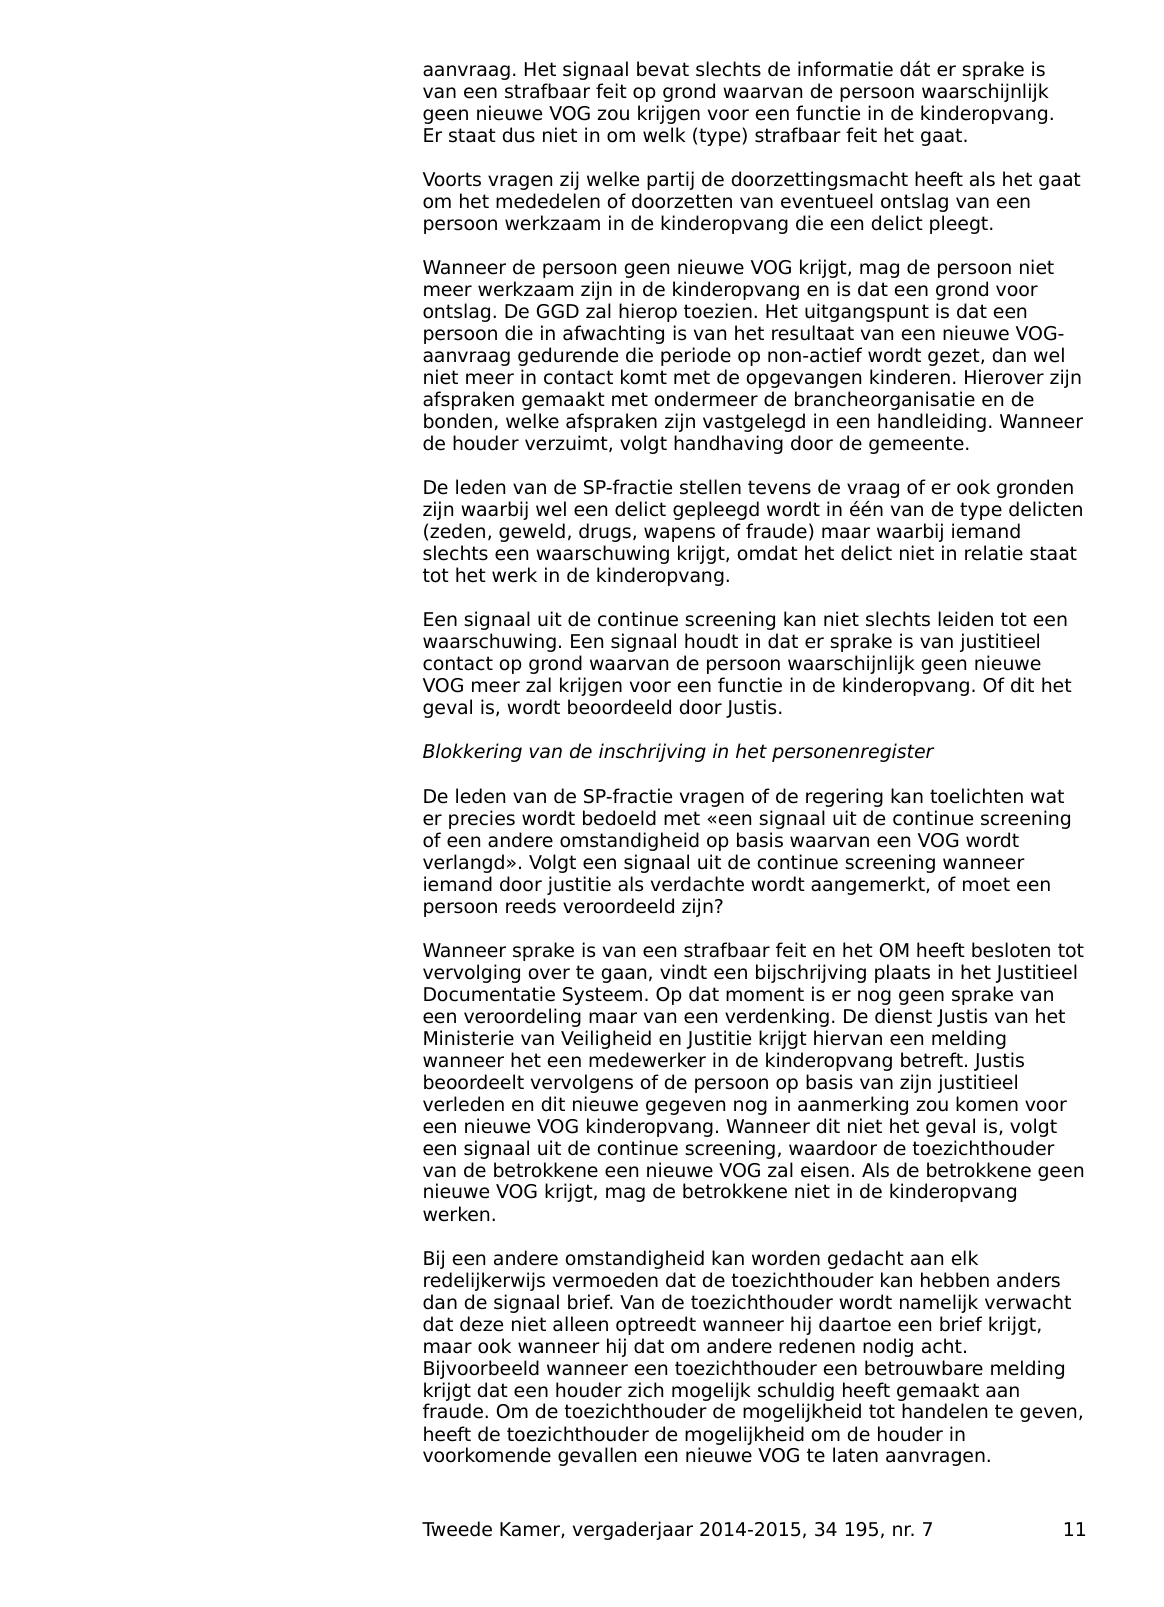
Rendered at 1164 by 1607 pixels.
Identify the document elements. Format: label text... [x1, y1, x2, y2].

subtitle Blokkering van de inschrijving in het personenregister [422, 741, 1087, 763]
text Wanneer sprake is van een strafbaar feit en het OM heeft besloten tot vervolging over te gaan, vindt een bijschrijving plaats in het Justitieel Documentatie Systeem. Op dat moment is er nog geen sprake van een veroordeling maar van een verdenking. De dienst Justis van het Ministerie van Veiligheid en Justitie krijgt hiervan een melding wanneer het een medewerker in de kinderopvang betreft. Justis beoordeelt vervolgens of de persoon op basis van zijn justitieel verleden en dit nieuwe gegeven nog in aanmerking zou komen voor een nieuwe VOG kinderopvang. Wanneer dit niet het geval is, volgt een signaal uit de continue screening, waardoor de toezichthouder van de betrokkene een nieuwe VOG zal eisen. Als de betrokkene geen nieuwe VOG krijgt, mag de betrokkene niet in de kinderopvang werken. [422, 940, 1087, 1225]
text aanvraag. Het signaal bevat slechts de informatie dát er sprake is van een strafbaar feit op grond waarvan de persoon waarschijnlijk geen nieuwe VOG zou krijgen voor een functie in de kinderopvang. [422, 59, 1087, 125]
text Wanneer de persoon geen nieuwe VOG krijgt, mag de persoon niet meer werkzaam zijn in de kinderopvang en is dat een grond voor ontslag. De GGD zal hierop toezien. Het uitgangspunt is dat een persoon die in afwachting is van het resultaat van een nieuwe VOG-aanvraag gedurende die periode op non-actief wordt gezet, dan wel niet meer in contact komt met de opgevangen kinderen. Hierover zijn afspraken gemaakt met ondermeer de brancheorganisatie en de bonden, welke afspraken zijn vastgelegd in een handleiding. Wanneer de houder verzuimt, volgt handhaving door de gemeente. [422, 257, 1087, 455]
text Voorts vragen zij welke partij de doorzettingsmacht heeft als het gaat om het mededelen of doorzetten van eventueel ontslag van een persoon werkzaam in de kinderopvang die een delict pleegt. [422, 169, 1087, 235]
text Bij een andere omstandigheid kan worden gedacht aan elk redelijkerwijs vermoeden dat de toezichthouder kan hebben anders dan de signaal brief. Van de toezichthouder wordt namelijk verwacht dat deze niet alleen optreedt wanneer hij daartoe een brief krijgt, maar ook wanneer hij dat om andere redenen nodig acht. Bijvoorbeeld wanneer een toezichthouder een betrouwbare melding krijgt dat een houder zich mogelijk schuldig heeft gemaakt aan fraude. Om de toezichthouder de mogelijkheid tot handelen te geven, heeft de toezichthouder de mogelijkheid om de houder in voorkomende gevallen een nieuwe VOG te laten aanvragen. [422, 1248, 1087, 1467]
text Een signaal uit de continue screening kan niet slechts leiden tot een waarschuwing. Een signaal houdt in dat er sprake is van justitieel contact op grond waarvan de persoon waarschijnlijk geen nieuwe VOG meer zal krijgen voor een functie in de kinderopvang. Of dit het geval is, wordt beoordeeld door Justis. [422, 609, 1087, 719]
text De leden van de SP-fractie vragen of de regering kan toelichten wat er precies wordt bedoeld met «een signaal uit de continue screening of een andere omstandigheid op basis waarvan een VOG wordt verlangd». Volgt een signaal uit de continue screening wanneer iemand door justitie als verdachte wordt aangemerkt, of moet een persoon reeds veroordeeld zijn? [422, 786, 1087, 917]
text Er staat dus niet in om welk (type) strafbaar feit het gaat. [422, 125, 1087, 147]
text De leden van de SP-fractie stellen tevens de vraag of er ook gronden zijn waarbij wel een delict gepleegd wordt in één van de type delicten (zeden, geweld, drugs, wapens of fraude) maar waarbij iemand slechts een waarschuwing krijgt, omdat het delict niet in relatie staat tot het werk in de kinderopvang. [422, 477, 1087, 587]
